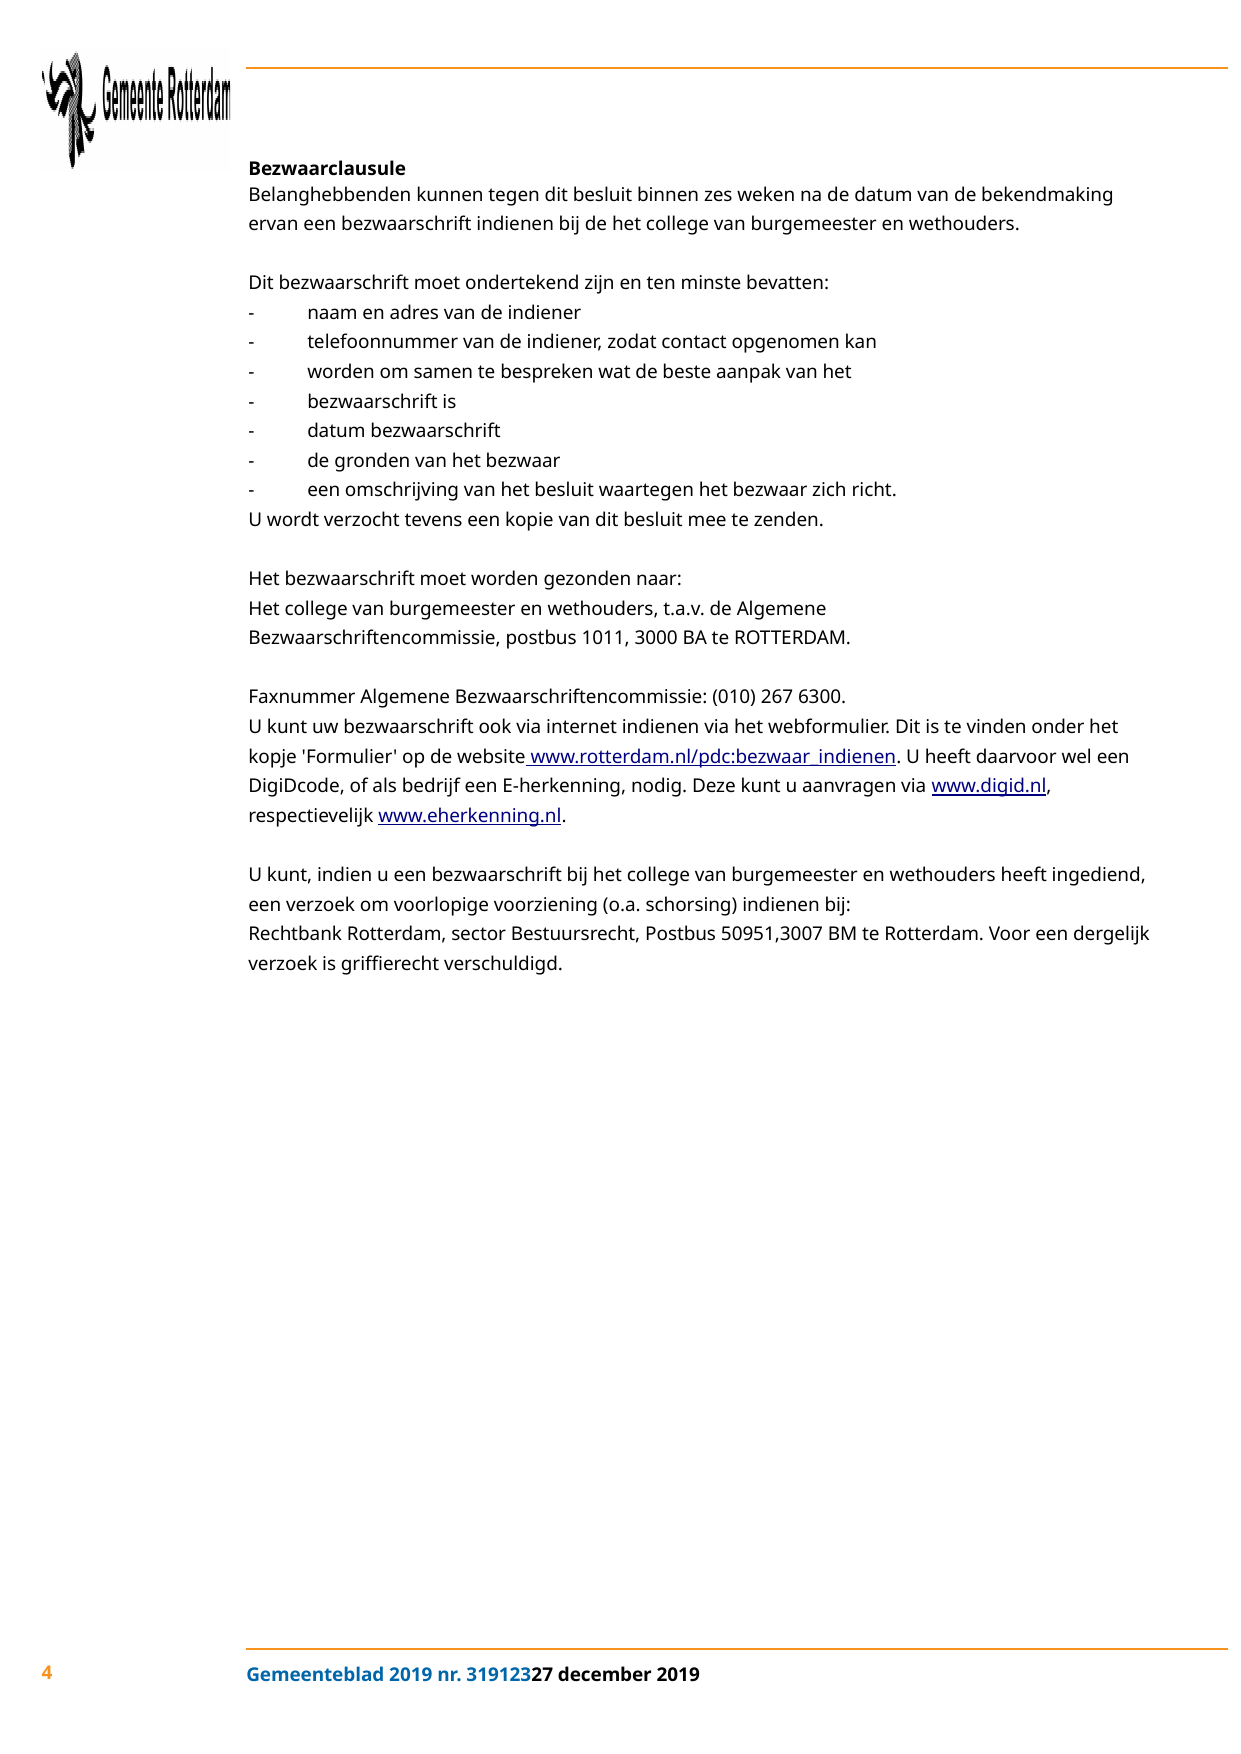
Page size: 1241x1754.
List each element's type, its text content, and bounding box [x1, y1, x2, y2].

text U kunt uw bezwaarschrift ook via internet indienen via het webformulier. Dit is te vinden onder het kopje 'Formulier' op de website www.rotterdam.nl/pdc:bezwaar_indienen. U heeft daarvoor wel een DigiDcode, of als bedrijf een E-herkenning, nodig. Deze kunt u aanvragen via www.digid.nl, respectievelijk www.eherkenning.nl. [248, 713, 1152, 828]
text Dit bezwaarschrift moet ondertekend zijn en ten minste bevatten: [248, 269, 1152, 295]
list bezwaarschrift is [248, 388, 1152, 413]
text U kunt, indien u een bezwaarschrift bij het college van burgemeester en wethouders heeft ingediend, een verzoek om voorlopige voorziening (o.a. schorsing) indienen bij: [248, 861, 1152, 916]
text U wordt verzocht tevens een kopie van dit besluit mee te zenden. [248, 506, 1152, 532]
text Belanghebbenden kunnen tegen dit besluit binnen zes weken na de datum van de bekendmaking ervan een bezwaarschrift indienen bij de het college van burgemeester en wethouders. [248, 181, 1152, 236]
list de gronden van het bezwaar [248, 447, 1152, 473]
list een omschrijving van het besluit waartegen het bezwaar zich richt. [248, 477, 1152, 502]
list worden om samen te bespreken wat de beste aanpak van het [248, 358, 1152, 384]
list telefoonnummer van de indiener, zodat contact opgenomen kan [248, 329, 1152, 354]
text Het bezwaarschrift moet worden gezonden naar: [248, 565, 1152, 591]
text Rechtbank Rotterdam, sector Bestuursrecht, Postbus 50951,3007 BM te Rotterdam. Voor een dergelijk verzoek is griffierecht verschuldigd. [248, 920, 1152, 976]
text Bezwaarclausule [248, 155, 1152, 181]
list datum bezwaarschrift [248, 417, 1152, 443]
list naam en adres van de indiener [248, 299, 1152, 325]
text Het college van burgemeester en wethouders, t.a.v. de Algemene [248, 595, 1152, 621]
text Bezwaarschriftencommissie, postbus 1011, 3000 BA te ROTTERDAM. [248, 624, 1152, 650]
picture [41, 47, 231, 172]
text Faxnummer Algemene Bezwaarschriftencommissie: (010) 267 6300. [248, 684, 1152, 709]
